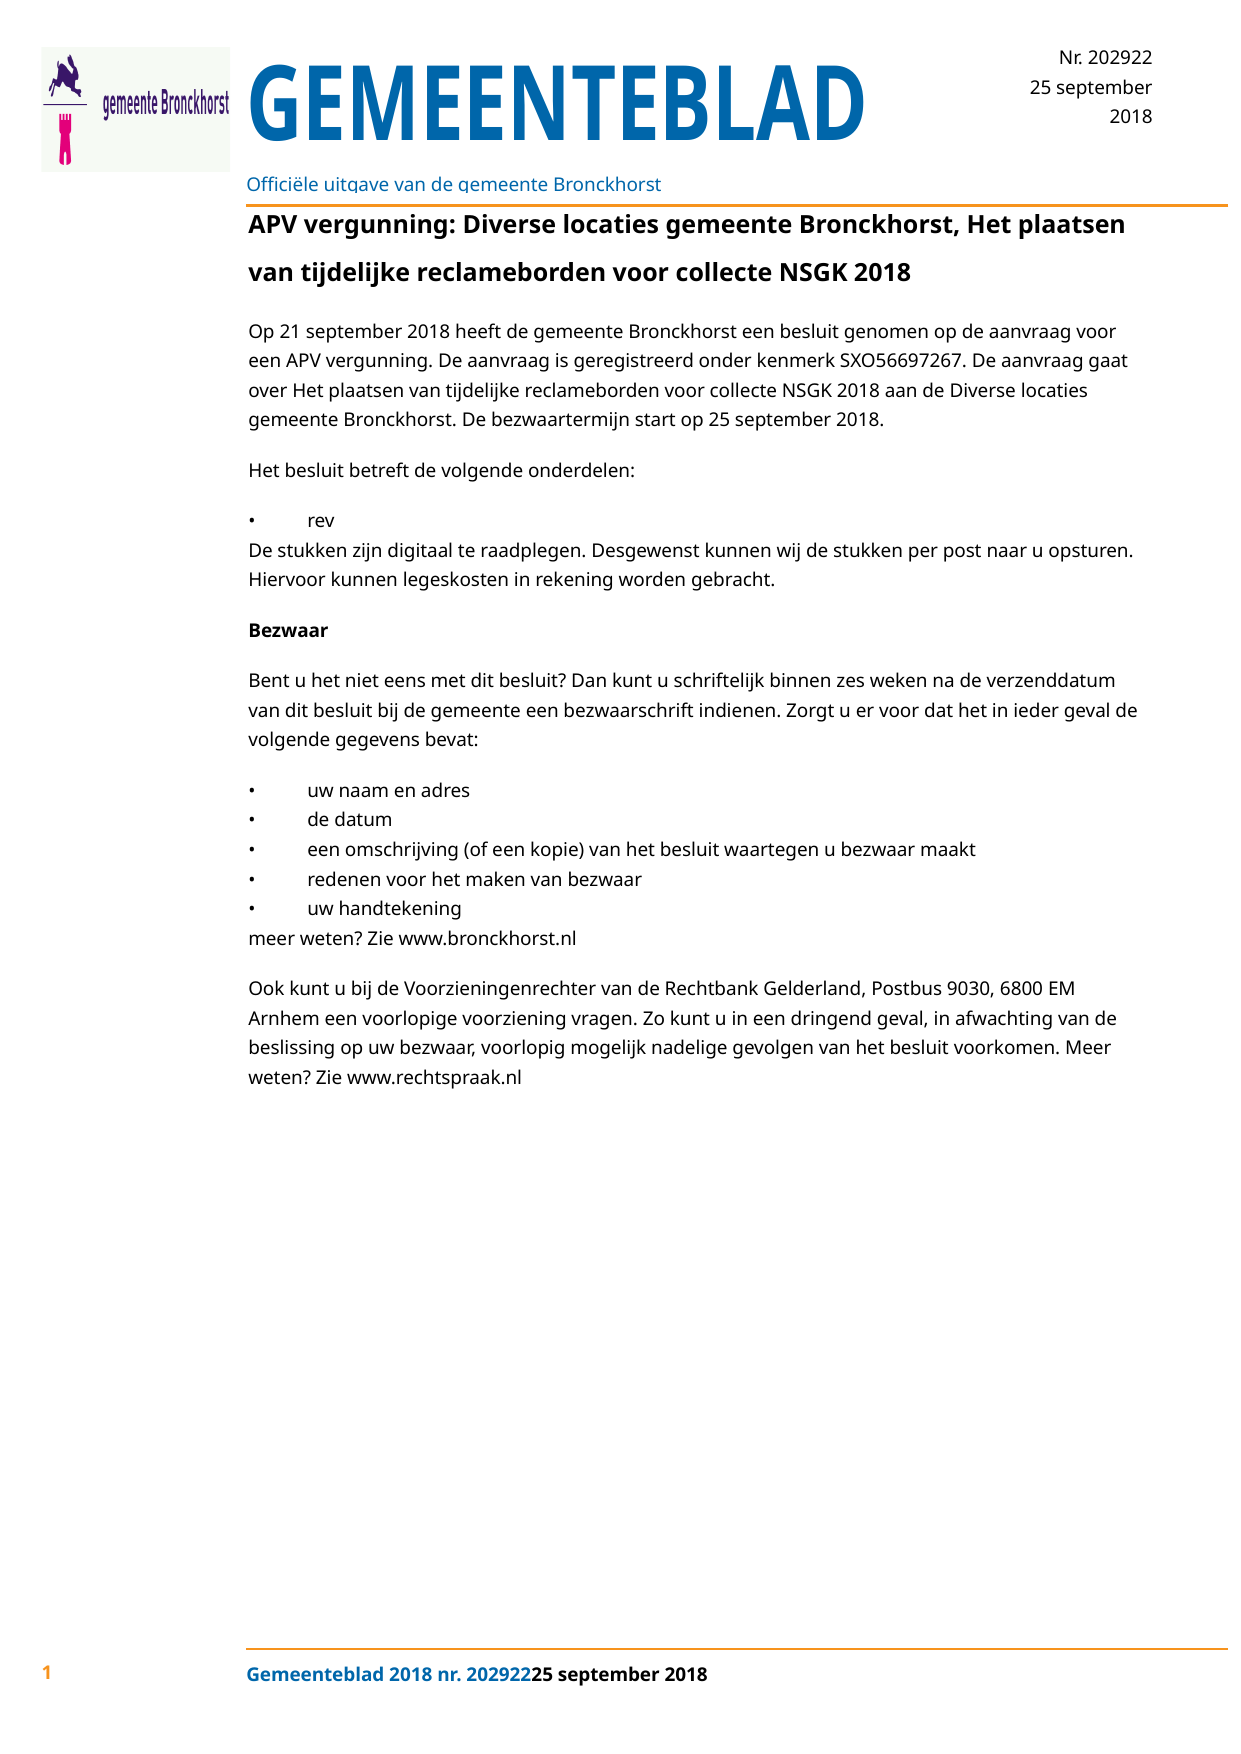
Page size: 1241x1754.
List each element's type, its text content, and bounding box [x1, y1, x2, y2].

text Op 21 september 2018 heeft de gemeente Bronckhorst een besluit genomen op de aanvraag voor een APV vergunning. De aanvraag is geregistreerd onder kenmerk SXO56697267. De aanvraag gaat over Het plaatsen van tijdelijke reclameborden voor collecte NSGK 2018 aan de Diverse locaties gemeente Bronckhorst. De bezwaartermijn start op 25 september 2018. [248, 318, 1152, 432]
text APV vergunning: Diverse locaties gemeente Bronckhorst, Het plaatsen van tijdelijke reclameborden voor collecte NSGK 2018 [248, 207, 1152, 288]
list uw handtekening [248, 895, 1152, 921]
list rev [248, 507, 1152, 533]
list uw naam en adres [248, 777, 1152, 803]
list redenen voor het maken van bezwaar [248, 866, 1152, 892]
list een omschrijving (of een kopie) van het besluit waartegen u bezwaar maakt [248, 836, 1152, 862]
text meer weten? Zie www.bronckhorst.nl [248, 925, 1152, 951]
text De stukken zijn digitaal te raadplegen. Desgewenst kunnen wij de stukken per post naar u opsturen. Hiervoor kunnen legeskosten in rekening worden gebracht. [248, 537, 1152, 592]
picture [41, 47, 231, 172]
text Bezwaar [248, 617, 1152, 643]
text Ook kunt u bij de Voorzieningenrechter van de Rechtbank Gelderland, Postbus 9030, 6800 EM Arnhem een voorlopige voorziening vragen. Zo kunt u in een dringend geval, in afwachting van de beslissing op uw bezwaar, voorlopig mogelijk nadelige gevolgen van het besluit voorkomen. Meer weten? Zie www.rechtspraak.nl [248, 975, 1152, 1090]
text Bent u het niet eens met dit besluit? Dan kunt u schriftelijk binnen zes weken na de verzenddatum van dit besluit bij de gemeente een bezwaarschrift indienen. Zorgt u er voor dat het in ieder geval de volgende gegevens bevat: [248, 667, 1152, 752]
list de datum [248, 807, 1152, 832]
text Het besluit betreft de volgende onderdelen: [248, 457, 1152, 483]
